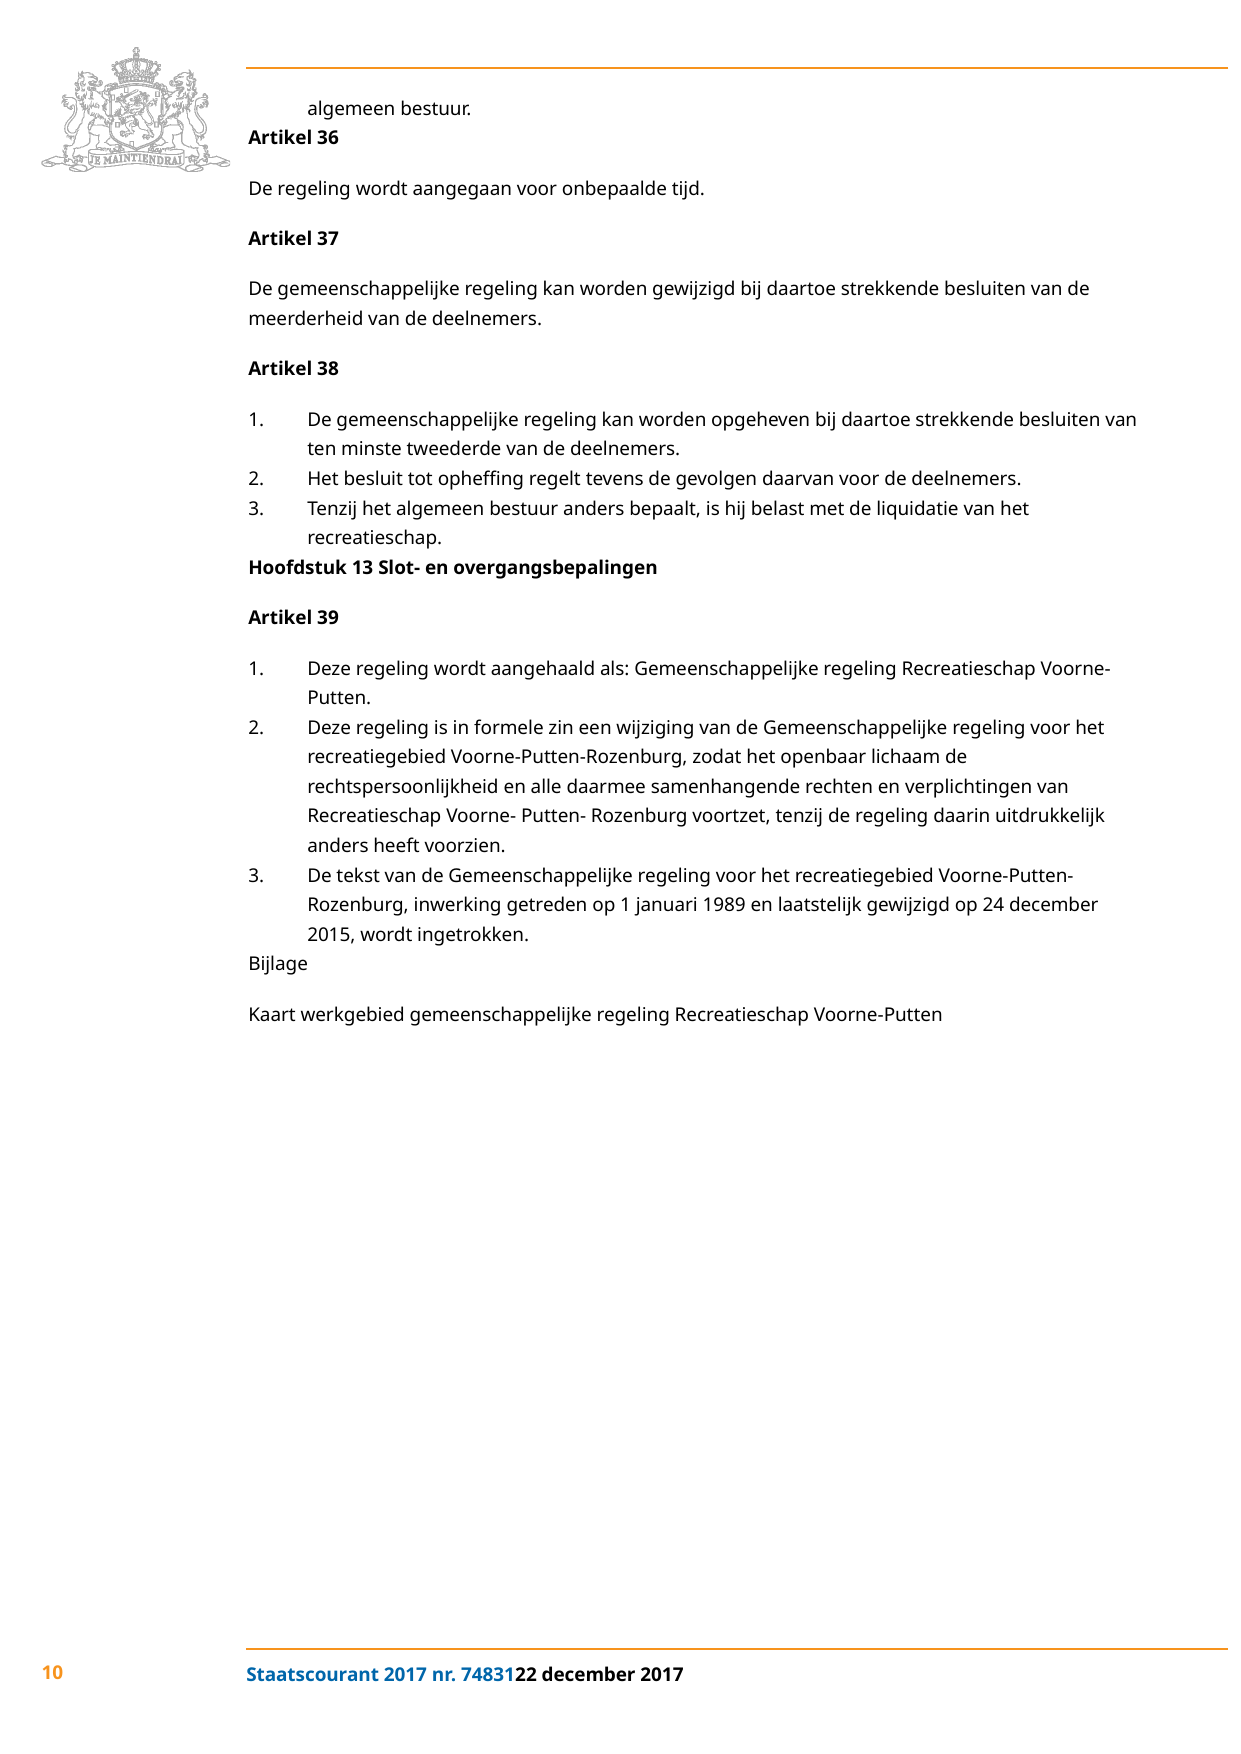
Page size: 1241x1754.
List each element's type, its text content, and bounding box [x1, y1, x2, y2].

text Artikel 37 [248, 225, 1152, 251]
picture [41, 47, 231, 172]
list Deze regeling wordt aangehaald als: Gemeenschappelijke regeling Recreatieschap Voorne-Putten. [248, 655, 1152, 710]
list Deze regeling is in formele zin een wijziging van de Gemeenschappelijke regeling voor het recreatiegebied Voorne-Putten-Rozenburg, zodat het openbaar lichaam de rechtspersoonlijkheid en alle daarmee samenhangende rechten en verplichtingen van Recreatieschap Voorne- Putten- Rozenburg voortzet, tenzij de regeling daarin uitdrukkelijk anders heeft voorzien. [248, 714, 1152, 858]
list De gemeenschappelijke regeling kan worden opgeheven bij daartoe strekkende besluiten van ten minste tweederde van de deelnemers. [248, 406, 1152, 461]
text De regeling wordt aangegaan voor onbepaalde tijd. [248, 175, 1152, 201]
text Hoofdstuk 13 Slot- en overgangsbepalingen [248, 554, 1152, 580]
list De tekst van de Gemeenschappelijke regeling voor het recreatiegebied Voorne-Putten-Rozenburg, inwerking getreden op 1 januari 1989 en laatstelijk gewijzigd op 24 december 2015, wordt ingetrokken. [248, 862, 1152, 947]
text Artikel 36 [248, 124, 1152, 150]
text Bijlage [248, 951, 1152, 976]
text Artikel 39 [248, 604, 1152, 630]
text Artikel 38 [248, 356, 1152, 381]
list Tenzij het algemeen bestuur anders bepaalt, is hij belast met de liquidatie van het recreatieschap. [248, 495, 1152, 550]
text Kaart werkgebied gemeenschappelijke regeling Recreatieschap Voorne-Putten [248, 1001, 1152, 1027]
text De gemeenschappelijke regeling kan worden gewijzigd bij daartoe strekkende besluiten van de meerderheid van de deelnemers. [248, 276, 1152, 331]
list Het besluit tot opheffing regelt tevens de gevolgen daarvan voor de deelnemers. [248, 465, 1152, 491]
list algemeen bestuur. [248, 95, 1152, 121]
